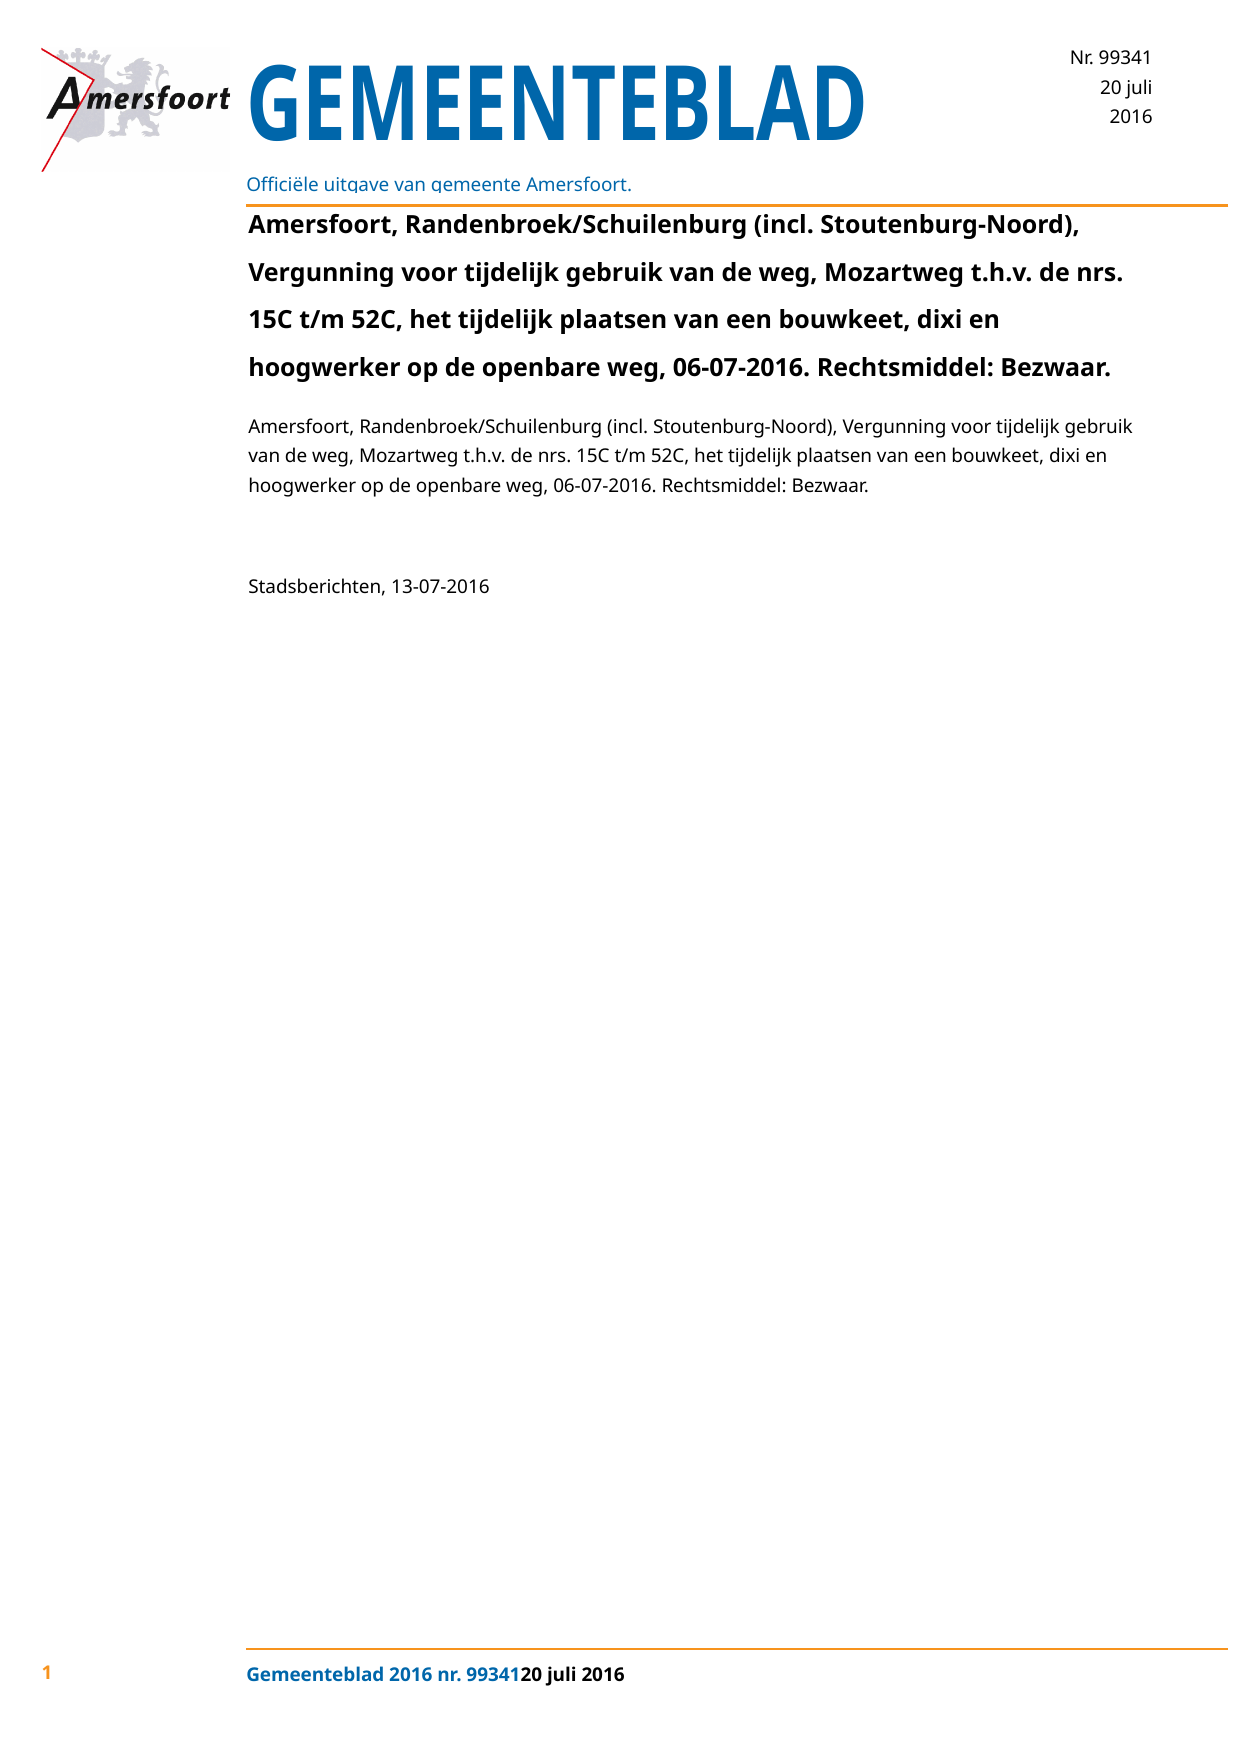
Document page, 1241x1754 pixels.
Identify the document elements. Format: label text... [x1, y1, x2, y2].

text Amersfoort, Randenbroek/Schuilenburg (incl. Stoutenburg-Noord), Vergunning voor tijdelijk gebruik van de weg, Mozartweg t.h.v. de nrs. 15C t/m 52C, het tijdelijk plaatsen van een bouwkeet, dixi en hoogwerker op de openbare weg, 06-07-2016. Rechtsmiddel: Bezwaar. [248, 413, 1152, 498]
text Amersfoort, Randenbroek/Schuilenburg (incl. Stoutenburg-Noord), Vergunning voor tijdelijk gebruik van de weg, Mozartweg t.h.v. de nrs. 15C t/m 52C, het tijdelijk plaatsen van een bouwkeet, dixi en hoogwerker op de openbare weg, 06-07-2016. Rechtsmiddel: Bezwaar. [248, 207, 1152, 384]
picture [41, 47, 231, 172]
text Stadsberichten, 13-07-2016 [248, 573, 1152, 599]
